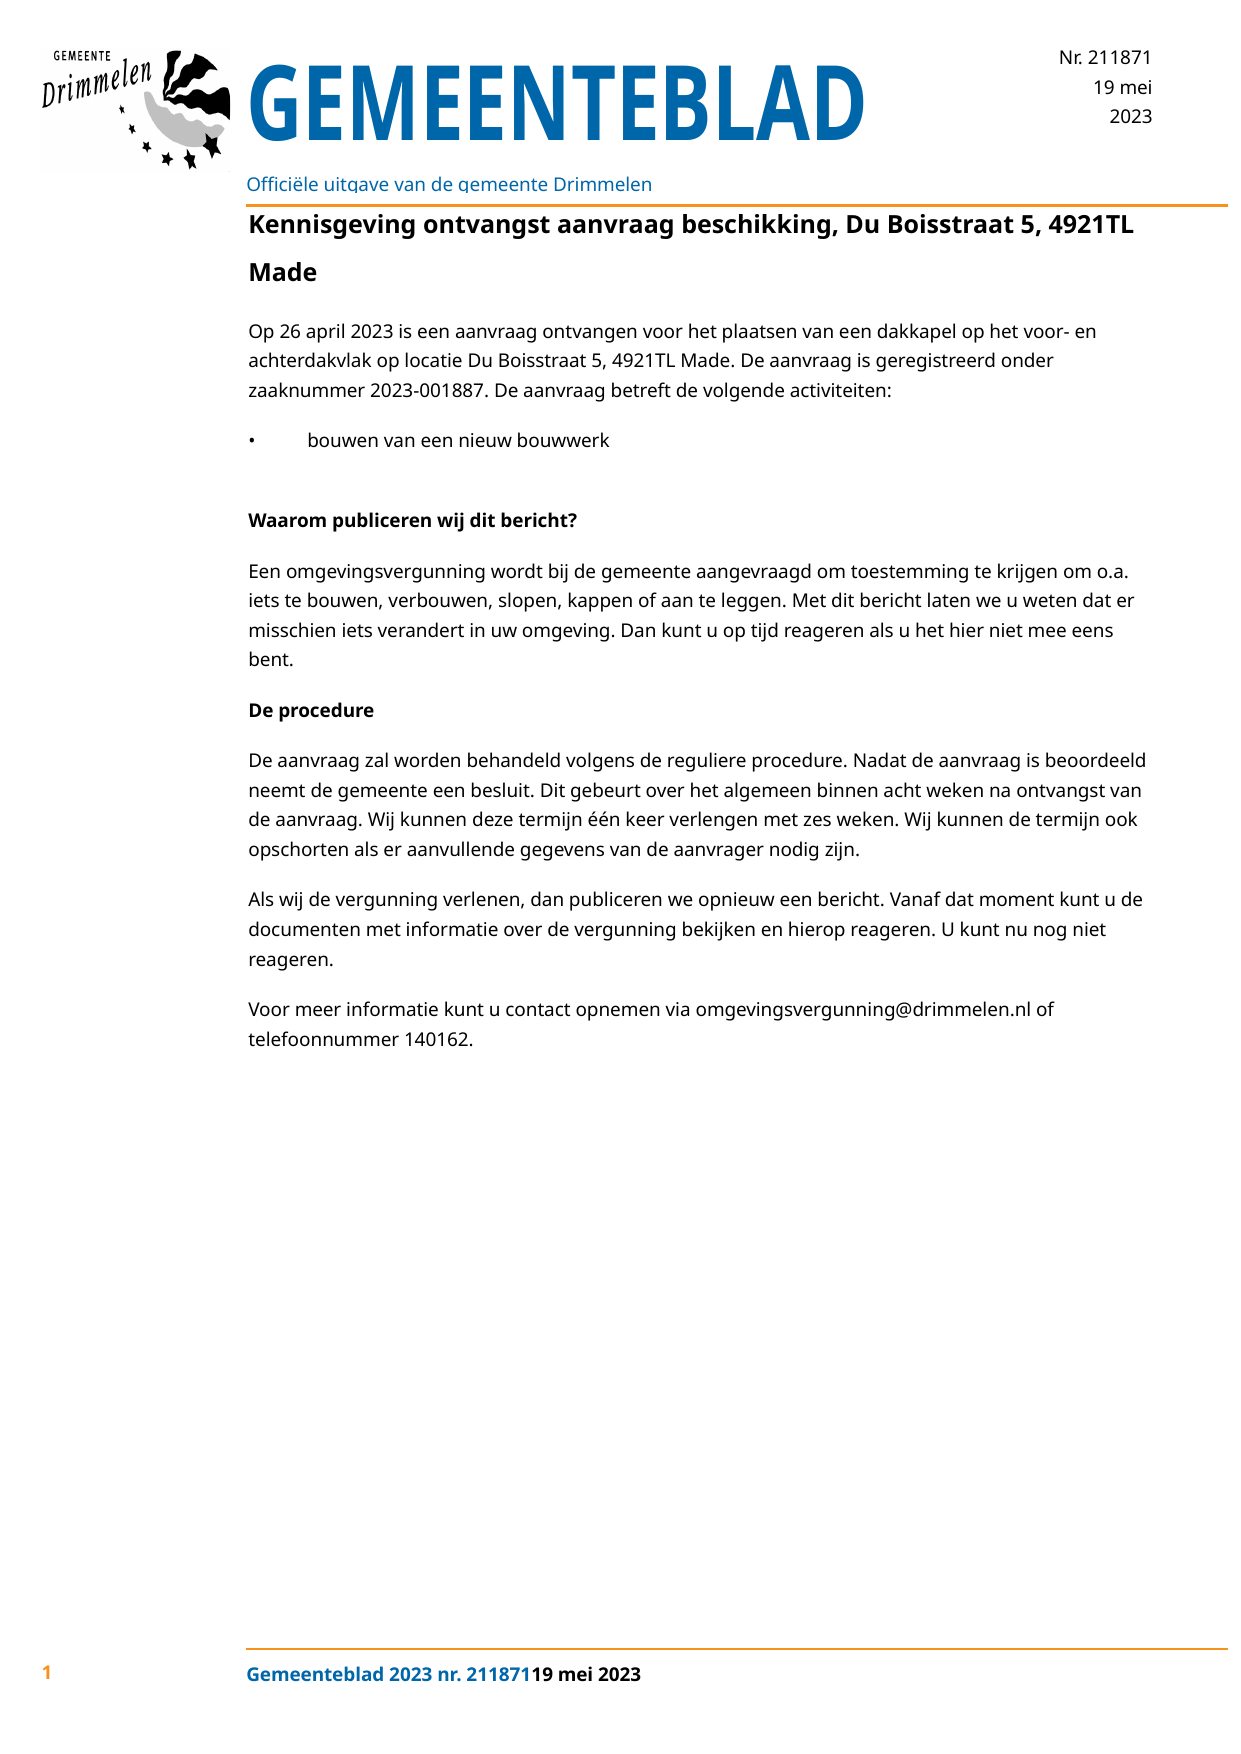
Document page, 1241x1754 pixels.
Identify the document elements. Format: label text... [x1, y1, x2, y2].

text Als wij de vergunning verlenen, dan publiceren we opnieuw een bericht. Vanaf dat moment kunt u de documenten met informatie over de vergunning bekijken en hierop reageren. U kunt nu nog niet reageren. [248, 887, 1152, 972]
picture [41, 47, 231, 172]
text Op 26 april 2023 is een aanvraag ontvangen voor het plaatsen van een dakkapel op het voor- en achterdakvlak op locatie Du Boisstraat 5, 4921TL Made. De aanvraag is geregistreerd onder zaaknummer 2023-001887. De aanvraag betreft de volgende activiteiten: [248, 318, 1152, 403]
text Een omgevingsvergunning wordt bij de gemeente aangevraagd om toestemming te krijgen om o.a. iets te bouwen, verbouwen, slopen, kappen of aan te leggen. Met dit bericht laten we u weten dat er misschien iets verandert in uw omgeving. Dan kunt u op tijd reageren als u het hier niet mee eens bent. [248, 558, 1152, 672]
text Voor meer informatie kunt u contact opnemen via omgevingsvergunning@drimmelen.nl of telefoonnummer 140162. [248, 996, 1152, 1052]
text De procedure [248, 697, 1152, 723]
list bouwen van een nieuw bouwwerk [248, 427, 1152, 453]
text Kennisgeving ontvangst aanvraag beschikking, Du Boisstraat 5, 4921TL Made [248, 207, 1152, 288]
text Waarom publiceren wij dit bericht? [248, 507, 1152, 533]
text De aanvraag zal worden behandeld volgens de reguliere procedure. Nadat de aanvraag is beoordeeld neemt de gemeente een besluit. Dit gebeurt over het algemeen binnen acht weken na ontvangst van de aanvraag. Wij kunnen deze termijn één keer verlengen met zes weken. Wij kunnen de termijn ook opschorten als er aanvullende gegevens van de aanvrager nodig zijn. [248, 747, 1152, 862]
